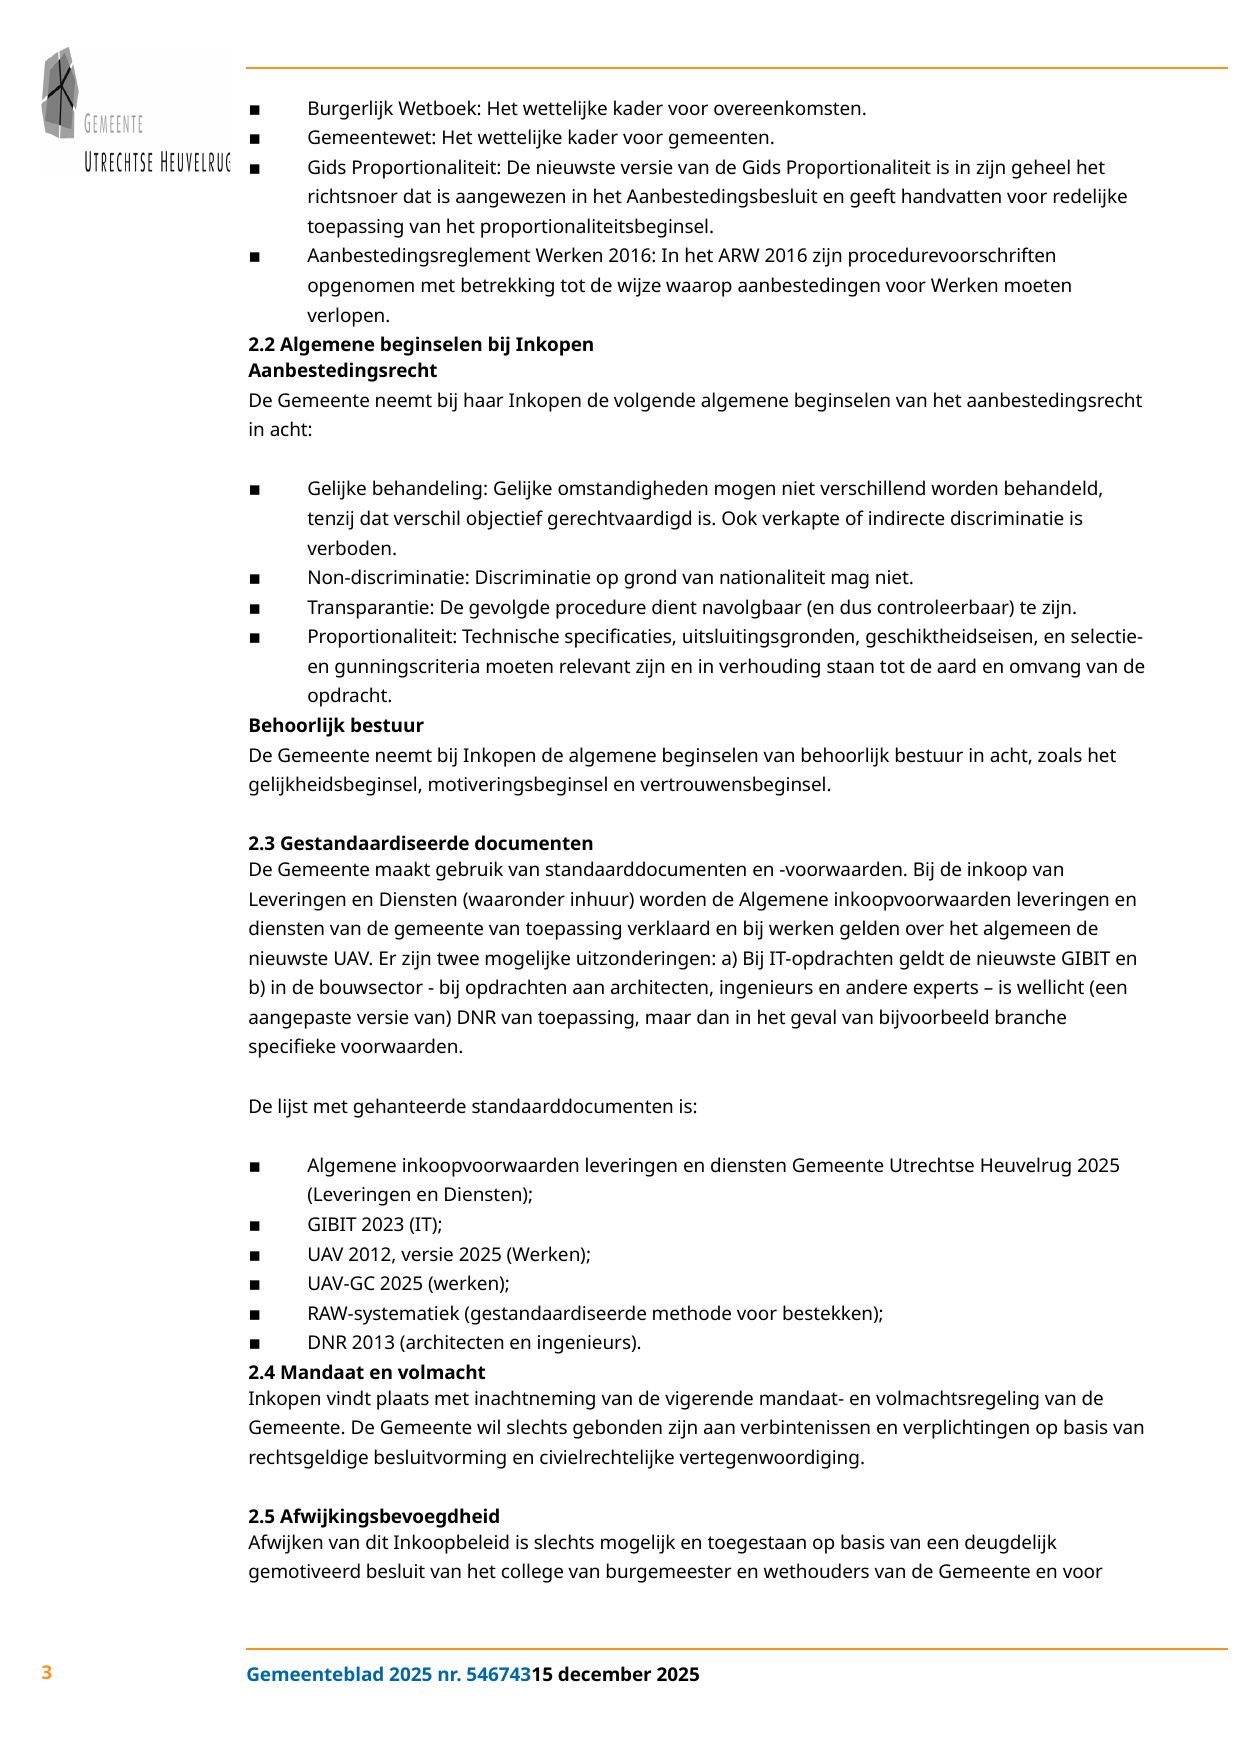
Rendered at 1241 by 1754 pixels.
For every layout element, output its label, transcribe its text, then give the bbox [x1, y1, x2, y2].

text Aanbestedingsrecht [248, 357, 1152, 383]
text Behoorlijk bestuur [248, 712, 1152, 738]
list Non-discriminatie: Discriminatie op grond van nationaliteit mag niet. [248, 564, 1152, 590]
text 2.3 Gestandaardiseerde documenten [248, 831, 1152, 856]
list Gids Proportionaliteit: De nieuwste versie van de Gids Proportionaliteit is in zijn geheel het richtsnoer dat is aangewezen in het Aanbestedingsbesluit en geeft handvatten voor redelijke toepassing van het proportionaliteitsbeginsel. [248, 154, 1152, 239]
text 2.2 Algemene beginselen bij Inkopen [248, 331, 1152, 357]
list Burgerlijk Wetboek: Het wettelijke kader voor overeenkomsten. [248, 95, 1152, 121]
text De Gemeente maakt gebruik van standaarddocumenten en -voorwaarden. Bij de inkoop van Leveringen en Diensten (waaronder inhuur) worden de Algemene inkoopvoorwaarden leveringen en diensten van de gemeente van toepassing verklaard en bij werken gelden over het algemeen de nieuwste UAV. Er zijn twee mogelijke uitzonderingen: a) Bij IT-opdrachten geldt de nieuwste GIBIT en b) in de bouwsector - bij opdrachten aan architecten, ingenieurs en andere experts – is wellicht (een aangepaste versie van) DNR van toepassing, maar dan in het geval van bijvoorbeeld branche specifieke voorwaarden. [248, 856, 1152, 1059]
text 2.4 Mandaat en volmacht [248, 1359, 1152, 1385]
text De Gemeente neemt bij Inkopen de algemene beginselen van behoorlijk bestuur in acht, zoals het gelijkheidsbeginsel, motiveringsbeginsel en vertrouwensbeginsel. [248, 742, 1152, 797]
list UAV 2012, versie 2025 (Werken); [248, 1241, 1152, 1267]
list Transparantie: De gevolgde procedure dient navolgbaar (en dus controleerbaar) te zijn. [248, 594, 1152, 619]
list GIBIT 2023 (IT); [248, 1211, 1152, 1237]
list Proportionaliteit: Technische specificaties, uitsluitingsgronden, geschiktheidseisen, en selectie- en gunningscriteria moeten relevant zijn en in verhouding staan tot de aard en omvang van de opdracht. [248, 623, 1152, 708]
text Inkopen vindt plaats met inachtneming van de vigerende mandaat- en volmachtsregeling van de Gemeente. De Gemeente wil slechts gebonden zijn aan verbintenissen en verplichtingen op basis van rechtsgeldige besluitvorming en civielrechtelijke vertegenwoordiging. [248, 1385, 1152, 1470]
list Gelijke behandeling: Gelijke omstandigheden mogen niet verschillend worden behandeld, tenzij dat verschil objectief gerechtvaardigd is. Ook verkapte of indirecte discriminatie is verboden. [248, 476, 1152, 560]
picture [41, 47, 231, 172]
list RAW-systematiek (gestandaardiseerde methode voor bestekken); [248, 1300, 1152, 1326]
text De lijst met gehanteerde standaarddocumenten is: [248, 1093, 1152, 1119]
text 2.5 Afwijkingsbevoegdheid [248, 1503, 1152, 1529]
text De Gemeente neemt bij haar Inkopen de volgende algemene beginselen van het aanbestedingsrecht in acht: [248, 387, 1152, 442]
text Afwijken van dit Inkoopbeleid is slechts mogelijk en toegestaan op basis van een deugdelijk gemotiveerd besluit van het college van burgemeester en wethouders van de Gemeente en voor [248, 1529, 1152, 1584]
list Algemene inkoopvoorwaarden leveringen en diensten Gemeente Utrechtse Heuvelrug 2025 (Leveringen en Diensten); [248, 1152, 1152, 1207]
list UAV-GC 2025 (werken); [248, 1270, 1152, 1296]
list Gemeentewet: Het wettelijke kader voor gemeenten. [248, 124, 1152, 150]
list Aanbestedingsreglement Werken 2016: In het ARW 2016 zijn procedurevoorschriften opgenomen met betrekking tot de wijze waarop aanbestedingen voor Werken moeten verlopen. [248, 243, 1152, 328]
list DNR 2013 (architecten en ingenieurs). [248, 1329, 1152, 1355]
